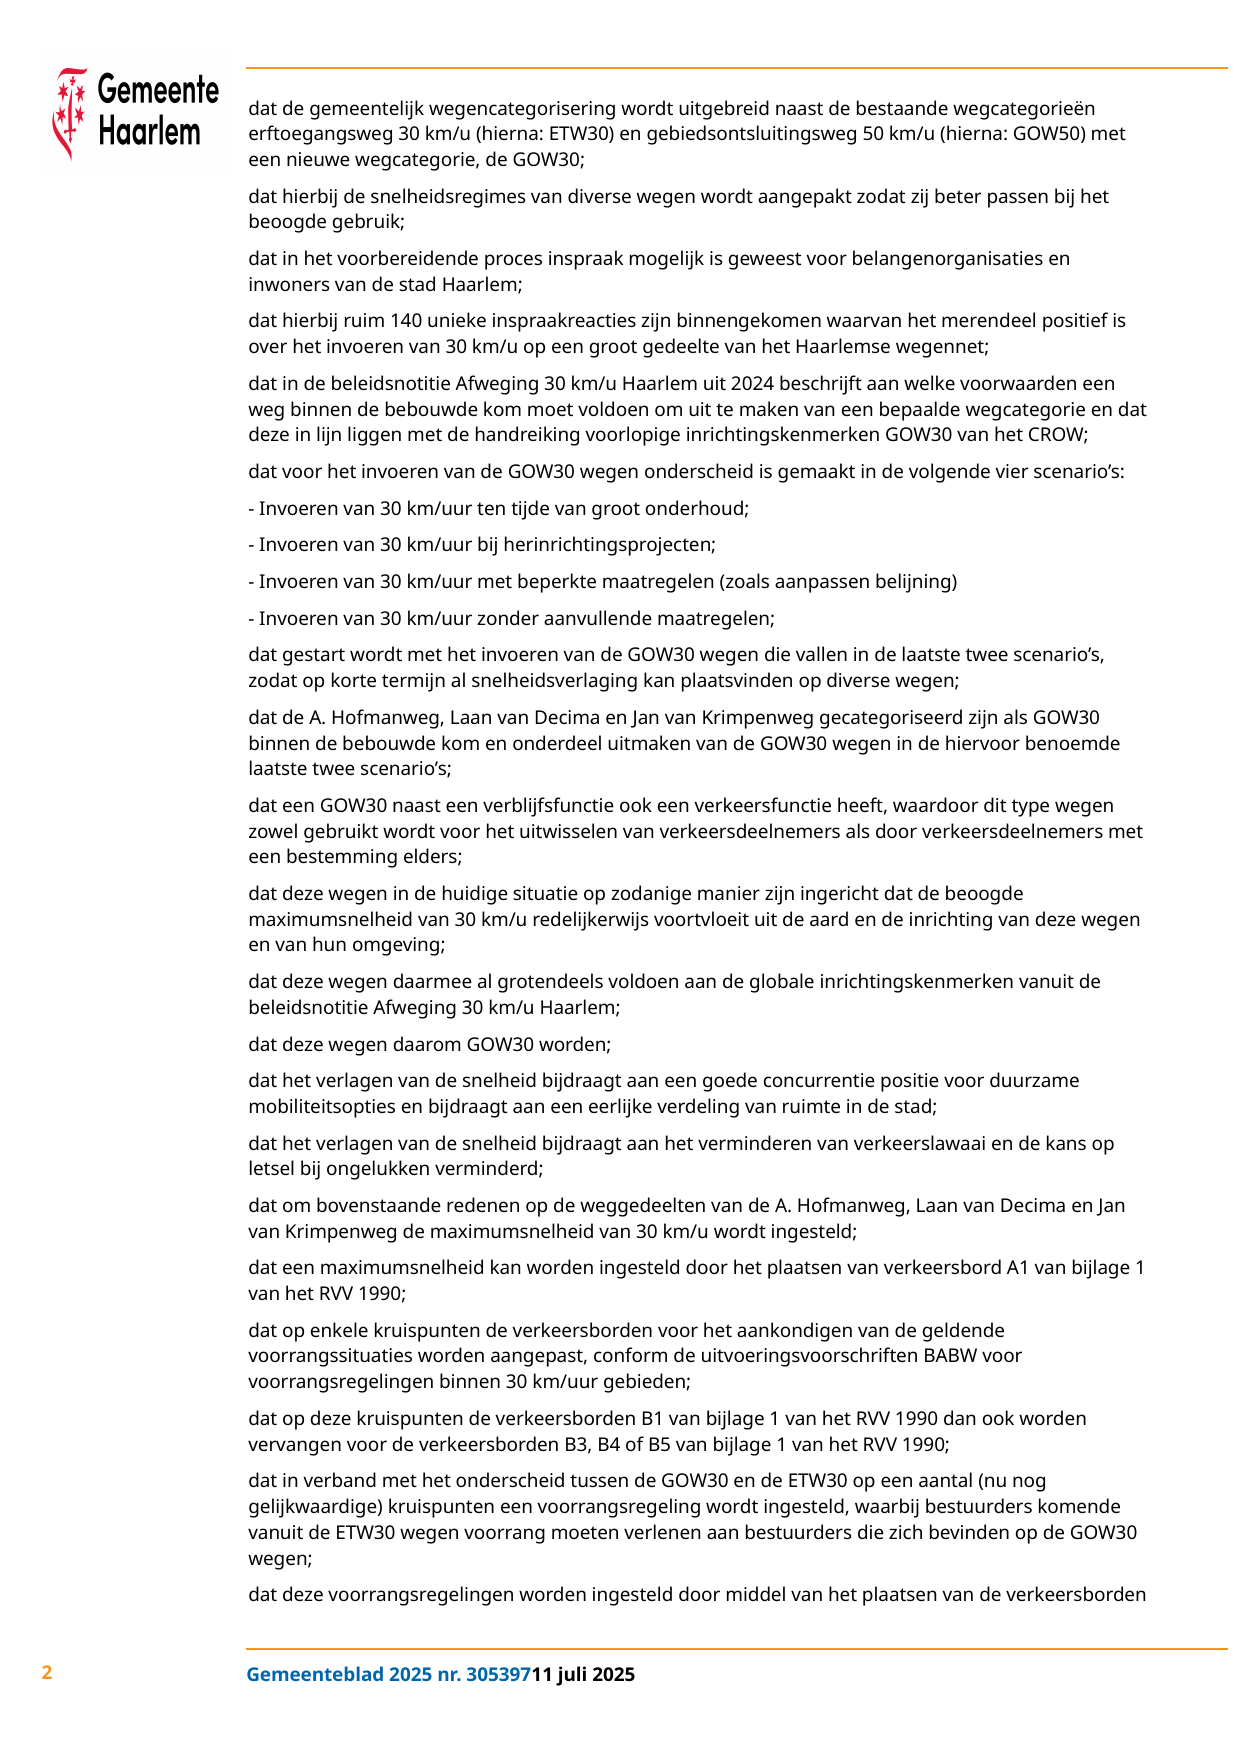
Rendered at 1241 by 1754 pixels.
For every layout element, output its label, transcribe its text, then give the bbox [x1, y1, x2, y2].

text dat hierbij ruim 140 unieke inspraakreacties zijn binnengekomen waarvan het merendeel positief is over het invoeren van 30 km/u op een groot gedeelte van het Haarlemse wegennet; [248, 308, 1152, 359]
text - Invoeren van 30 km/uur zonder aanvullende maatregelen; [248, 605, 1152, 631]
text dat deze wegen daarom GOW30 worden; [248, 1031, 1152, 1056]
picture [41, 47, 231, 172]
text dat deze wegen in de huidige situatie op zodanige manier zijn ingericht dat de beoogde maximumsnelheid van 30 km/u redelijkerwijs voortvloeit uit de aard en de inrichting van deze wegen en van hun omgeving; [248, 880, 1152, 957]
text dat in verband met het onderscheid tussen de GOW30 en de ETW30 op een aantal (nu nog gelijkwaardige) kruispunten een voorrangsregeling wordt ingesteld, waarbij bestuurders komende vanuit de ETW30 wegen voorrang moeten verlenen aan bestuurders die zich bevinden op de GOW30 wegen; [248, 1467, 1152, 1570]
text dat voor het invoeren van de GOW30 wegen onderscheid is gemaakt in de volgende vier scenario’s: [248, 458, 1152, 484]
text - Invoeren van 30 km/uur bij herinrichtingsprojecten; [248, 532, 1152, 557]
text dat de A. Hofmanweg, Laan van Decima en Jan van Krimpenweg gecategoriseerd zijn als GOW30 binnen de bebouwde kom en onderdeel uitmaken van de GOW30 wegen in de hiervoor benoemde laatste twee scenario’s; [248, 704, 1152, 781]
text dat het verlagen van de snelheid bijdraagt aan het verminderen van verkeerslawaai en de kans op letsel bij ongelukken verminderd; [248, 1130, 1152, 1181]
text dat op deze kruispunten de verkeersborden B1 van bijlage 1 van het RVV 1990 dan ook worden vervangen voor de verkeersborden B3, B4 of B5 van bijlage 1 van het RVV 1990; [248, 1405, 1152, 1457]
text dat een GOW30 naast een verblijfsfunctie ook een verkeersfunctie heeft, waardoor dit type wegen zowel gebruikt wordt voor het uitwisselen van verkeersdeelnemers als door verkeersdeelnemers met een bestemming elders; [248, 792, 1152, 869]
text dat op enkele kruispunten de verkeersborden voor het aankondigen van de geldende voorrangssituaties worden aangepast, conform de uitvoeringsvoorschriften BABW voor voorrangsregelingen binnen 30 km/uur gebieden; [248, 1317, 1152, 1394]
text dat deze wegen daarmee al grotendeels voldoen aan de globale inrichtingskenmerken vanuit de beleidsnotitie Afweging 30 km/u Haarlem; [248, 968, 1152, 1020]
text dat hierbij de snelheidsregimes van diverse wegen wordt aangepakt zodat zij beter passen bij het beoogde gebruik; [248, 183, 1152, 234]
text dat om bovenstaande redenen op de weggedeelten van de A. Hofmanweg, Laan van Decima en Jan van Krimpenweg de maximumsnelheid van 30 km/u wordt ingesteld; [248, 1192, 1152, 1244]
text dat het verlagen van de snelheid bijdraagt aan een goede concurrentie positie voor duurzame mobiliteitsopties en bijdraagt aan een eerlijke verdeling van ruimte in de stad; [248, 1067, 1152, 1119]
text dat een maximumsnelheid kan worden ingesteld door het plaatsen van verkeersbord A1 van bijlage 1 van het RVV 1990; [248, 1254, 1152, 1306]
text - Invoeren van 30 km/uur met beperkte maatregelen (zoals aanpassen belijning) [248, 568, 1152, 594]
text dat deze voorrangsregelingen worden ingesteld door middel van het plaatsen van de verkeersborden [248, 1581, 1152, 1607]
text dat in het voorbereidende proces inspraak mogelijk is geweest voor belangenorganisaties en inwoners van de stad Haarlem; [248, 245, 1152, 297]
text dat gestart wordt met het invoeren van de GOW30 wegen die vallen in de laatste twee scenario’s, zodat op korte termijn al snelheidsverlaging kan plaatsvinden op diverse wegen; [248, 642, 1152, 693]
text - Invoeren van 30 km/uur ten tijde van groot onderhoud; [248, 495, 1152, 521]
text dat in de beleidsnotitie Afweging 30 km/u Haarlem uit 2024 beschrijft aan welke voorwaarden een weg binnen de bebouwde kom moet voldoen om uit te maken van een bepaalde wegcategorie en dat deze in lijn liggen met de handreiking voorlopige inrichtingskenmerken GOW30 van het CROW; [248, 370, 1152, 447]
text dat de gemeentelijk wegencategorisering wordt uitgebreid naast de bestaande wegcategorieën erftoegangsweg 30 km/u (hierna: ETW30) en gebiedsontsluitingsweg 50 km/u (hierna: GOW50) met een nieuwe wegcategorie, de GOW30; [248, 95, 1152, 172]
